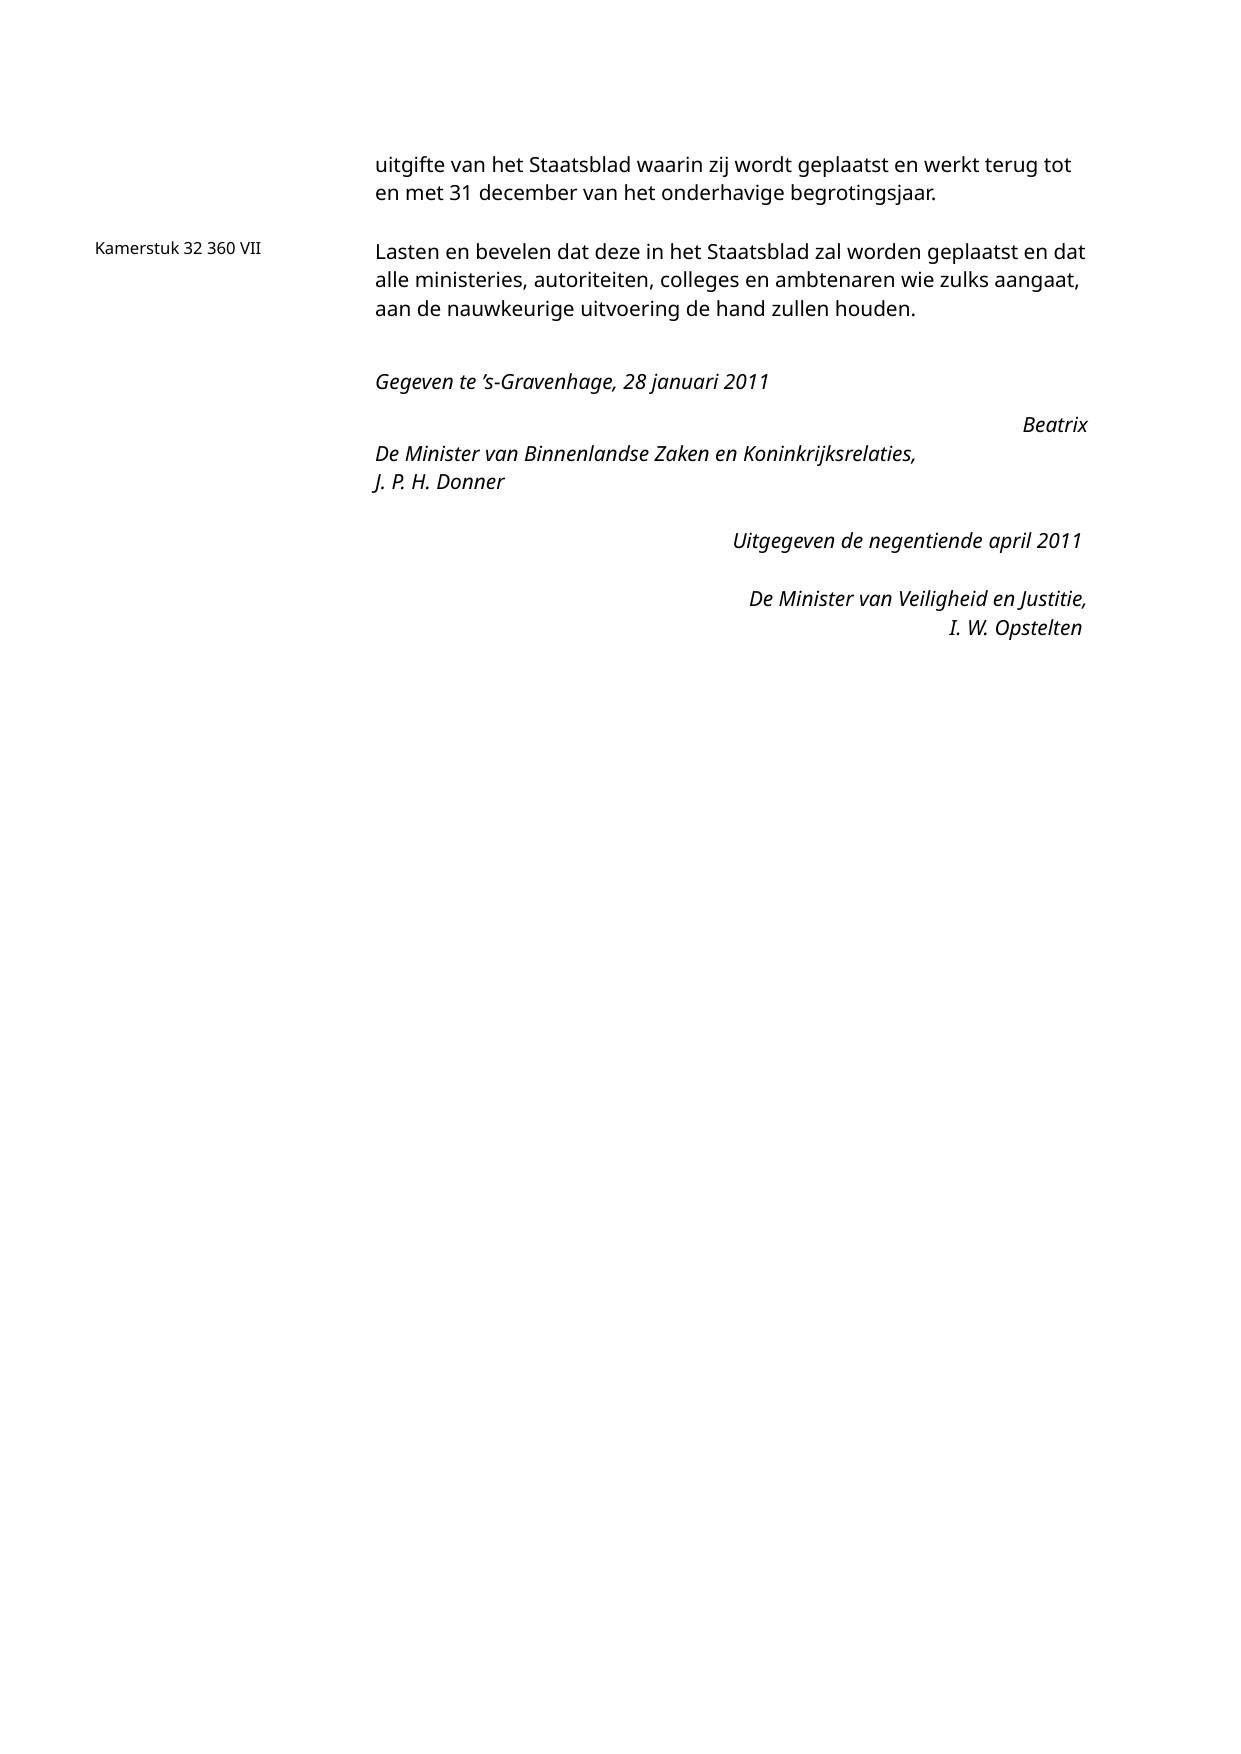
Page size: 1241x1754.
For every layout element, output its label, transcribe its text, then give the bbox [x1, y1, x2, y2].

text Uitgegeven de negentiende april 2011 [375, 526, 1090, 554]
text uitgifte van het Staatsblad waarin zij wordt geplaatst en werkt terug tot en met 31 december van het onderhavige begrotingsjaar. [375, 150, 1090, 207]
text De Minister van Veiligheid en Justitie, [375, 584, 1090, 613]
text Gegeven te ’s-Gravenhage, 28 januari 2011 [375, 367, 1090, 396]
text Lasten en bevelen dat deze in het Staatsblad zal worden geplaatst en dat alle ministeries, autoriteiten, colleges en ambtenaren wie zulks aangaat, aan de nauwkeurige uitvoering de hand zullen houden. [375, 237, 1090, 322]
text De Minister van Binnenlandse Zaken en Koninkrijksrelaties, [375, 439, 1090, 467]
text Beatrix [375, 411, 1090, 439]
text J. P. H. Donner [375, 467, 1090, 496]
text I. W. Opstelten [375, 613, 1090, 641]
text Kamerstuk 32 360 VII [94, 237, 328, 259]
